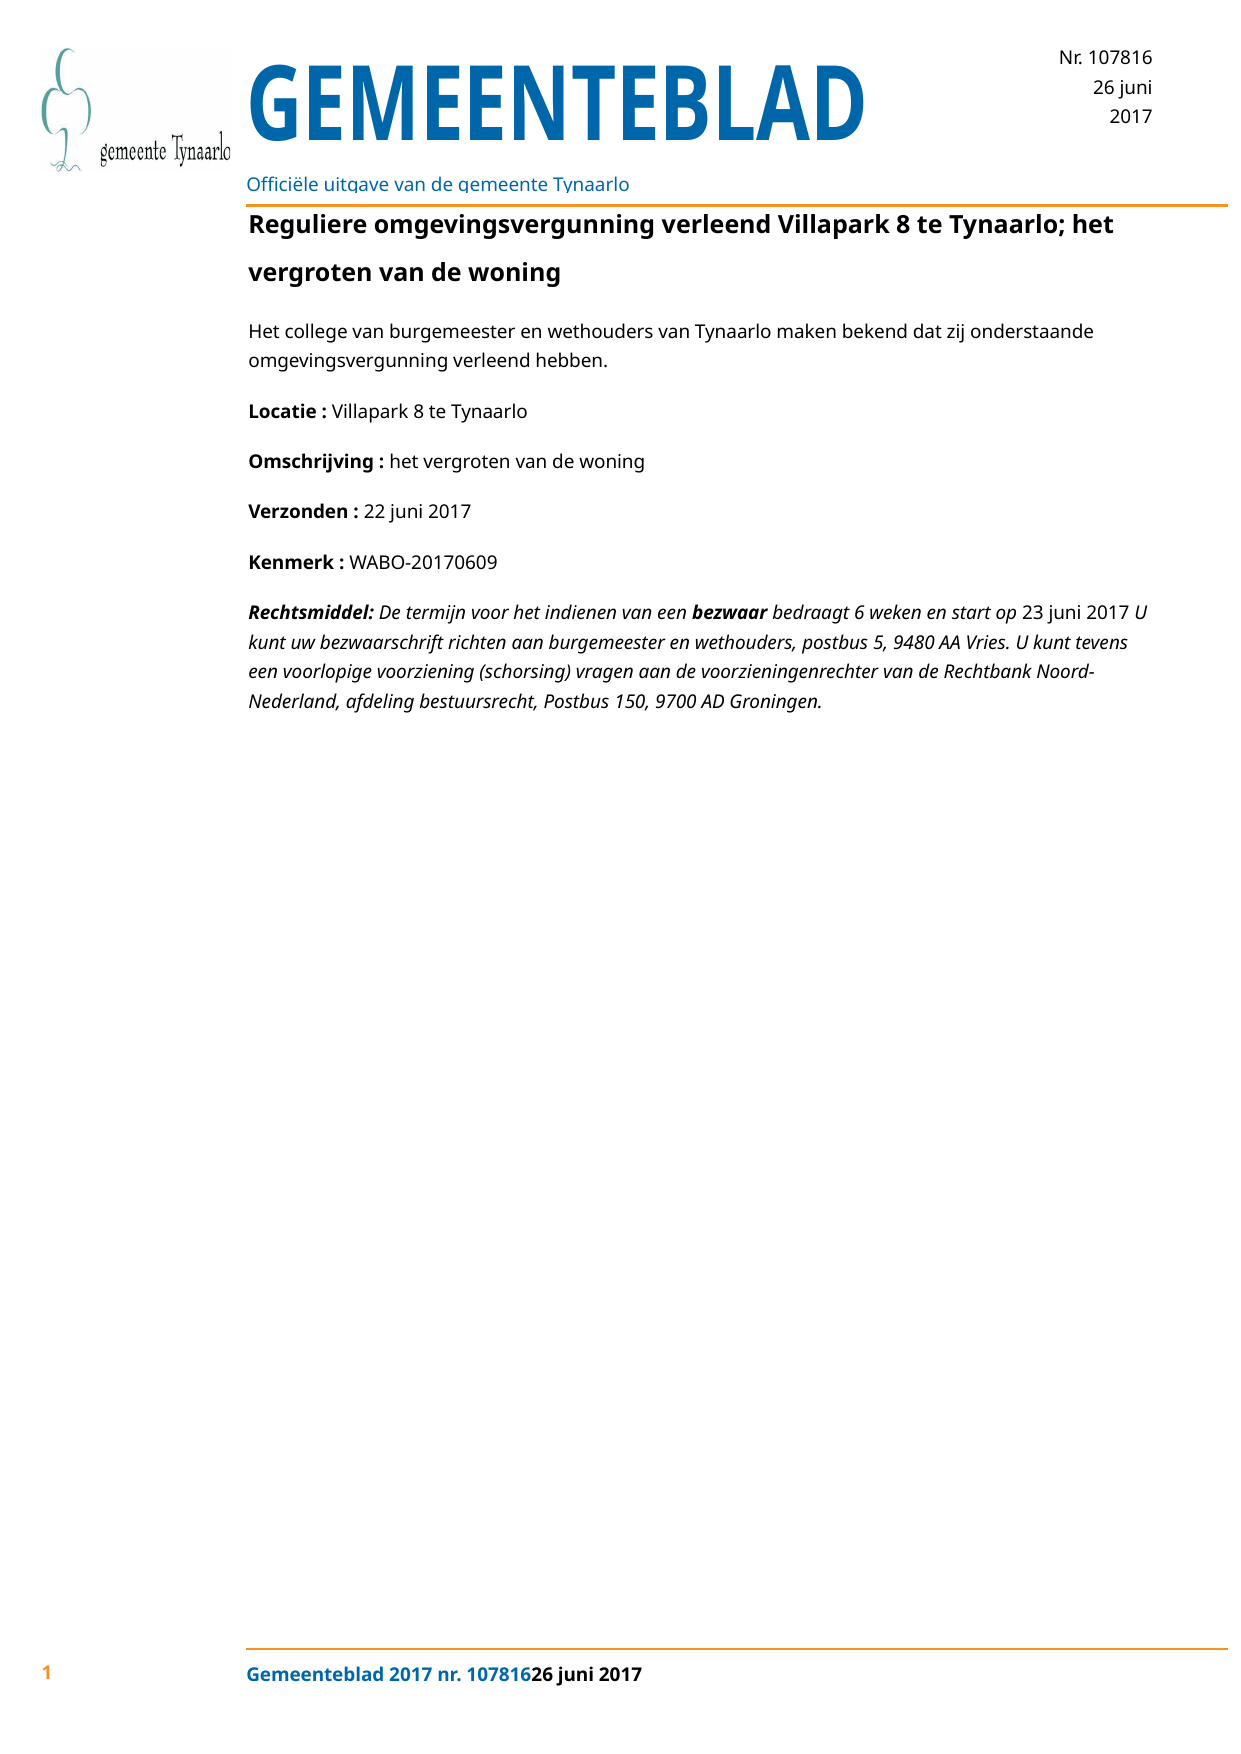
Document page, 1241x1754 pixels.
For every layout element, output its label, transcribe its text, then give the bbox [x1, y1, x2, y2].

text Rechtsmiddel: De termijn voor het indienen van een bezwaar bedraagt 6 weken en start op 23 juni 2017 U kunt uw bezwaarschrift richten aan burgemeester en wethouders, postbus 5, 9480 AA Vries. U kunt tevens een voorlopige voorziening (schorsing) vragen aan de voorzieningenrechter van de Rechtbank Noord-Nederland, afdeling bestuursrecht, Postbus 150, 9700 AD Groningen. [248, 599, 1152, 714]
picture [41, 47, 231, 172]
text Omschrijving : het vergroten van de woning [248, 448, 1152, 474]
text Het college van burgemeester en wethouders van Tynaarlo maken bekend dat zij onderstaande omgevingsvergunning verleend hebben. [248, 318, 1152, 373]
text Reguliere omgevingsvergunning verleend Villapark 8 te Tynaarlo; het vergroten van de woning [248, 207, 1152, 288]
text Kenmerk : WABO-20170609 [248, 549, 1152, 575]
text Verzonden : 22 juni 2017 [248, 499, 1152, 524]
text Locatie : Villapark 8 te Tynaarlo [248, 398, 1152, 424]
